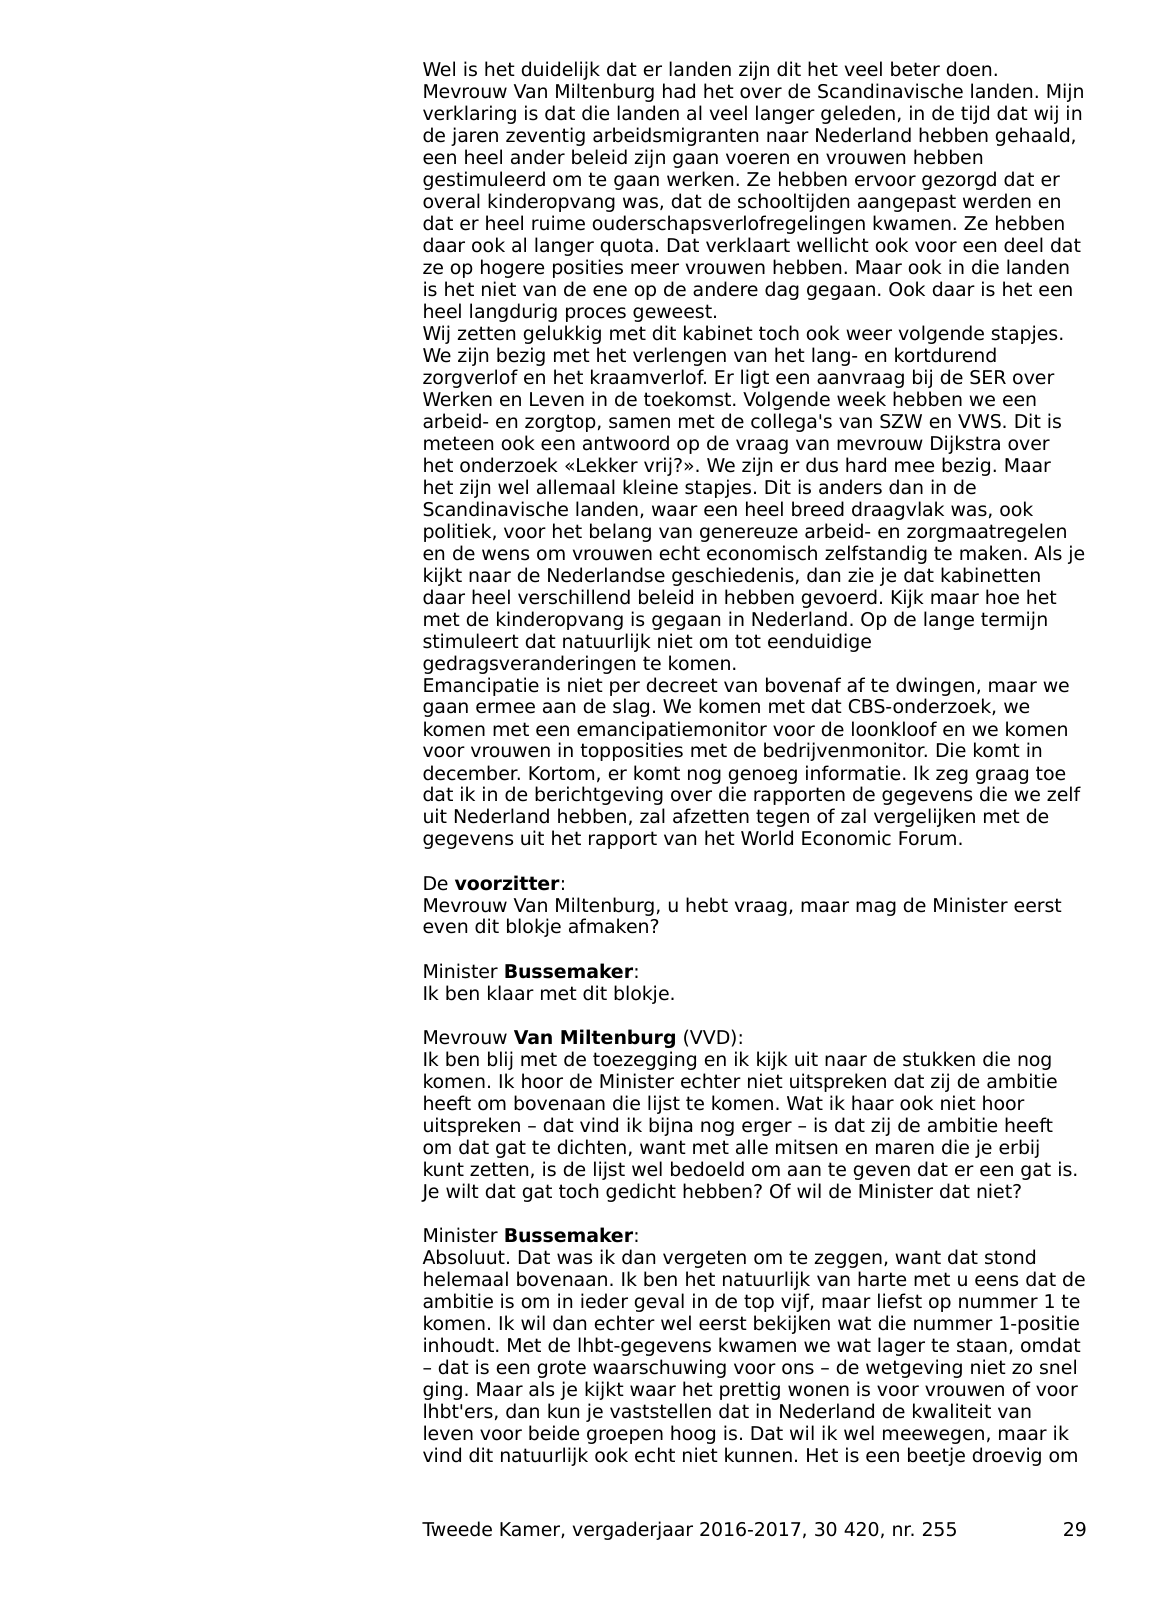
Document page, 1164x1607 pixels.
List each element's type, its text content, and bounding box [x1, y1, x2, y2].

text Wel is het duidelijk dat er landen zijn dit het veel beter doen. Mevrouw Van Miltenburg had het over de Scandinavische landen. Mijn verklaring is dat die landen al veel langer geleden, in de tijd dat wij in de jaren zeventig arbeidsmigranten naar Nederland hebben gehaald, een heel ander beleid zijn gaan voeren en vrouwen hebben gestimuleerd om te gaan werken. Ze hebben ervoor gezorgd dat er overal kinderopvang was, dat de schooltijden aangepast werden en dat er heel ruime ouderschapsverlofregelingen kwamen. Ze hebben daar ook al langer quota. Dat verklaart wellicht ook voor een deel dat ze op hogere posities meer vrouwen hebben. Maar ook in die landen is het niet van de ene op de andere dag gegaan. Ook daar is het een heel langdurig proces geweest. [422, 59, 1087, 323]
text Ik ben blij met de toezegging en ik kijk uit naar de stukken die nog komen. Ik hoor de Minister echter niet uitspreken dat zij de ambitie heeft om bovenaan die lijst te komen. Wat ik haar ook niet hoor uitspreken – dat vind ik bijna nog erger – is dat zij de ambitie heeft om dat gat te dichten, want met alle mitsen en maren die je erbij kunt zetten, is de lijst wel bedoeld om aan te geven dat er een gat is. Je wilt dat gat toch gedicht hebben? Of wil de Minister dat niet? [422, 1049, 1087, 1203]
text Minister Bussemaker: [422, 961, 1087, 983]
text Mevrouw Van Miltenburg (VVD): [422, 1027, 1087, 1049]
text Minister Bussemaker: [422, 1225, 1087, 1247]
text Mevrouw Van Miltenburg, u hebt vraag, maar mag de Minister eerst even dit blokje afmaken? [422, 894, 1087, 938]
text Absoluut. Dat was ik dan vergeten om te zeggen, want dat stond helemaal bovenaan. Ik ben het natuurlijk van harte met u eens dat de ambitie is om in ieder geval in de top vijf, maar liefst op nummer 1 te komen. Ik wil dan echter wel eerst bekijken wat die nummer 1-positie inhoudt. Met de lhbt-gegevens kwamen we wat lager te staan, omdat – dat is een grote waarschuwing voor ons – de wetgeving niet zo snel ging. Maar als je kijkt waar het prettig wonen is voor vrouwen of voor lhbt'ers, dan kun je vaststellen dat in Nederland de kwaliteit van leven voor beide groepen hoog is. Dat wil ik wel meewegen, maar ik vind dit natuurlijk ook echt niet kunnen. Het is een beetje droevig om [422, 1247, 1087, 1467]
text Wij zetten gelukkig met dit kabinet toch ook weer volgende stapjes. We zijn bezig met het verlengen van het lang- en kortdurend zorgverlof en het kraamverlof. Er ligt een aanvraag bij de SER over Werken en Leven in de toekomst. Volgende week hebben we een arbeid- en zorgtop, samen met de collega's van SZW en VWS. Dit is meteen ook een antwoord op de vraag van mevrouw Dijkstra over het onderzoek «Lekker vrij?». We zijn er dus hard mee bezig. Maar het zijn wel allemaal kleine stapjes. Dit is anders dan in de Scandinavische landen, waar een heel breed draagvlak was, ook politiek, voor het belang van genereuze arbeid- en zorgmaatregelen en de wens om vrouwen echt economisch zelfstandig te maken. Als je kijkt naar de Nederlandse geschiedenis, dan zie je dat kabinetten daar heel verschillend beleid in hebben gevoerd. Kijk maar hoe het met de kinderopvang is gegaan in Nederland. Op de lange termijn stimuleert dat natuurlijk niet om tot eenduidige gedragsveranderingen te komen. [422, 323, 1087, 674]
text De voorzitter: [422, 872, 1087, 894]
text Emancipatie is niet per decreet van bovenaf af te dwingen, maar we gaan ermee aan de slag. We komen met dat CBS-onderzoek, we komen met een emancipatiemonitor voor de loonkloof en we komen voor vrouwen in topposities met de bedrijvenmonitor. Die komt in december. Kortom, er komt nog genoeg informatie. Ik zeg graag toe dat ik in de berichtgeving over die rapporten de gegevens die we zelf uit Nederland hebben, zal afzetten tegen of zal vergelijken met de gegevens uit het rapport van het World Economic Forum. [422, 674, 1087, 850]
text Ik ben klaar met dit blokje. [422, 983, 1087, 1004]
